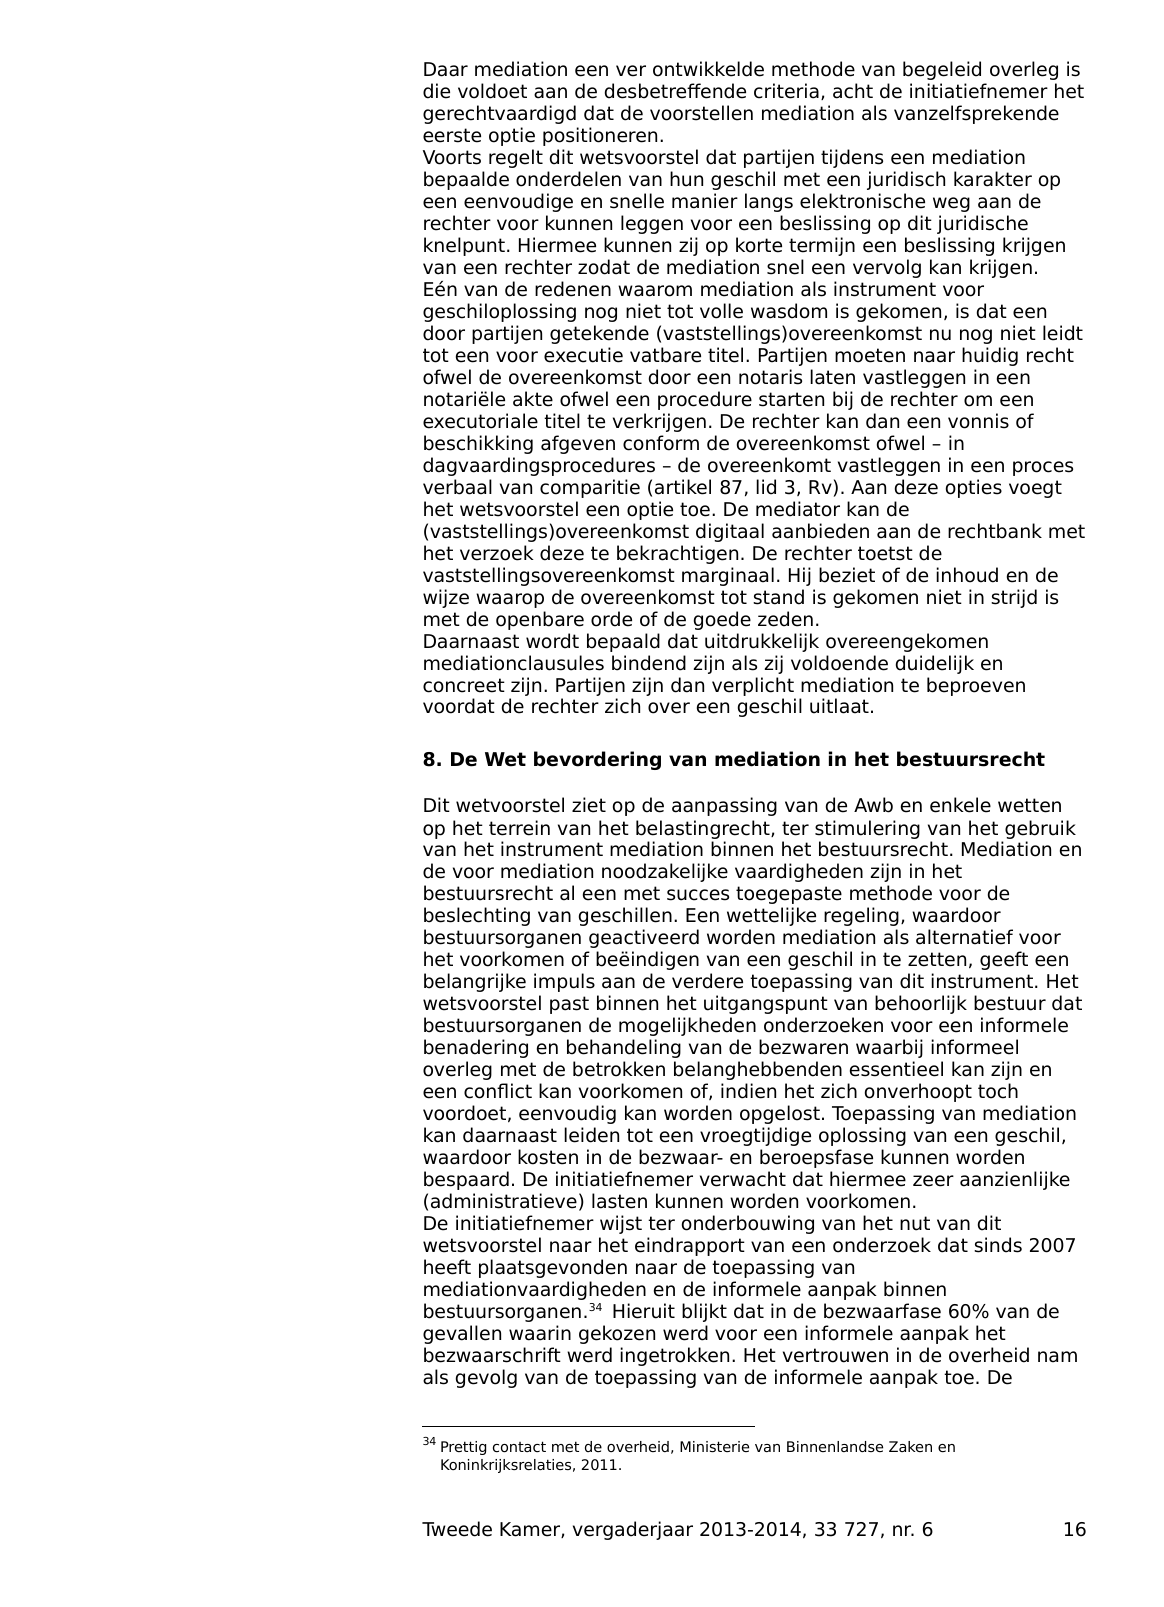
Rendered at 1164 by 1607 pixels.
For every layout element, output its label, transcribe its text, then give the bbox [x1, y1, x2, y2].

text Voorts regelt dit wetsvoorstel dat partijen tijdens een mediation bepaalde onderdelen van hun geschil met een juridisch karakter op een eenvoudige en snelle manier langs elektronische weg aan de rechter voor kunnen leggen voor een beslissing op dit juridische knelpunt. Hiermee kunnen zij op korte termijn een beslissing krijgen van een rechter zodat de mediation snel een vervolg kan krijgen. [422, 147, 1087, 279]
text Eén van de redenen waarom mediation als instrument voor geschiloplossing nog niet tot volle wasdom is gekomen, is dat een door partijen getekende (vaststellings)overeenkomst nu nog niet leidt tot een voor executie vatbare titel. Partijen moeten naar huidig recht ofwel de overeenkomst door een notaris laten vastleggen in een notariële akte ofwel een procedure starten bij de rechter om een executoriale titel te verkrijgen. De rechter kan dan een vonnis of beschikking afgeven conform de overeenkomst ofwel – in dagvaardingsprocedures – de overeenkomt vastleggen in een proces verbaal van comparitie (artikel 87, lid 3, Rv). Aan deze opties voegt het wetsvoorstel een optie toe. De mediator kan de (vaststellings)overeenkomst digitaal aanbieden aan de rechtbank met het verzoek deze te bekrachtigen. De rechter toetst de vaststellingsovereenkomst marginaal. Hij beziet of de inhoud en de wijze waarop de overeenkomst tot stand is gekomen niet in strijd is met de openbare orde of de goede zeden. [422, 279, 1087, 631]
text Dit wetvoorstel ziet op de aanpassing van de Awb en enkele wetten op het terrein van het belastingrecht, ter stimulering van het gebruik van het instrument mediation binnen het bestuursrecht. Mediation en de voor mediation noodzakelijke vaardigheden zijn in het bestuursrecht al een met succes toegepaste methode voor de beslechting van geschillen. Een wettelijke regeling, waardoor bestuursorganen geactiveerd worden mediation als alternatief voor het voorkomen of beëindigen van een geschil in te zetten, geeft een belangrijke impuls aan de verdere toepassing van dit instrument. Het wetsvoorstel past binnen het uitgangspunt van behoorlijk bestuur dat bestuursorganen de mogelijkheden onderzoeken voor een informele benadering en behandeling van de bezwaren waarbij informeel overleg met de betrokken belanghebbenden essentieel kan zijn en een conflict kan voorkomen of, indien het zich onverhoopt toch voordoet, eenvoudig kan worden opgelost. Toepassing van mediation kan daarnaast leiden tot een vroegtijdige oplossing van een geschil, waardoor kosten in de bezwaar- en beroepsfase kunnen worden bespaard. De initiatiefnemer verwacht dat hiermee zeer aanzienlijke (administratieve) lasten kunnen worden voorkomen. [422, 795, 1087, 1213]
subtitle 8. De Wet bevordering van mediation in het bestuursrecht [422, 748, 1087, 770]
text De initiatiefnemer wijst ter onderbouwing van het nut van dit wetsvoorstel naar het eindrapport van een onderzoek dat sinds 2007 heeft plaatsgevonden naar de toepassing van mediationvaardigheden en de informele aanpak binnen bestuursorganen. Hieruit blijkt dat in de bezwaarfase 60% van de gevallen waarin gekozen werd voor een informele aanpak het bezwaarschrift werd ingetrokken. Het vertrouwen in de overheid nam als gevolg van de toepassing van de informele aanpak toe. De [422, 1213, 1087, 1389]
text Daar mediation een ver ontwikkelde methode van begeleid overleg is die voldoet aan de desbetreffende criteria, acht de initiatiefnemer het gerechtvaardigd dat de voorstellen mediation als vanzelfsprekende eerste optie positioneren. [422, 59, 1087, 147]
text Prettig contact met de overheid, Ministerie van Binnenlandse Zaken en Koninkrijksrelaties, 2011. [422, 1435, 1087, 1474]
text Daarnaast wordt bepaald dat uitdrukkelijk overeengekomen mediationclausules bindend zijn als zij voldoende duidelijk en concreet zijn. Partijen zijn dan verplicht mediation te beproeven voordat de rechter zich over een geschil uitlaat. [422, 631, 1087, 718]
